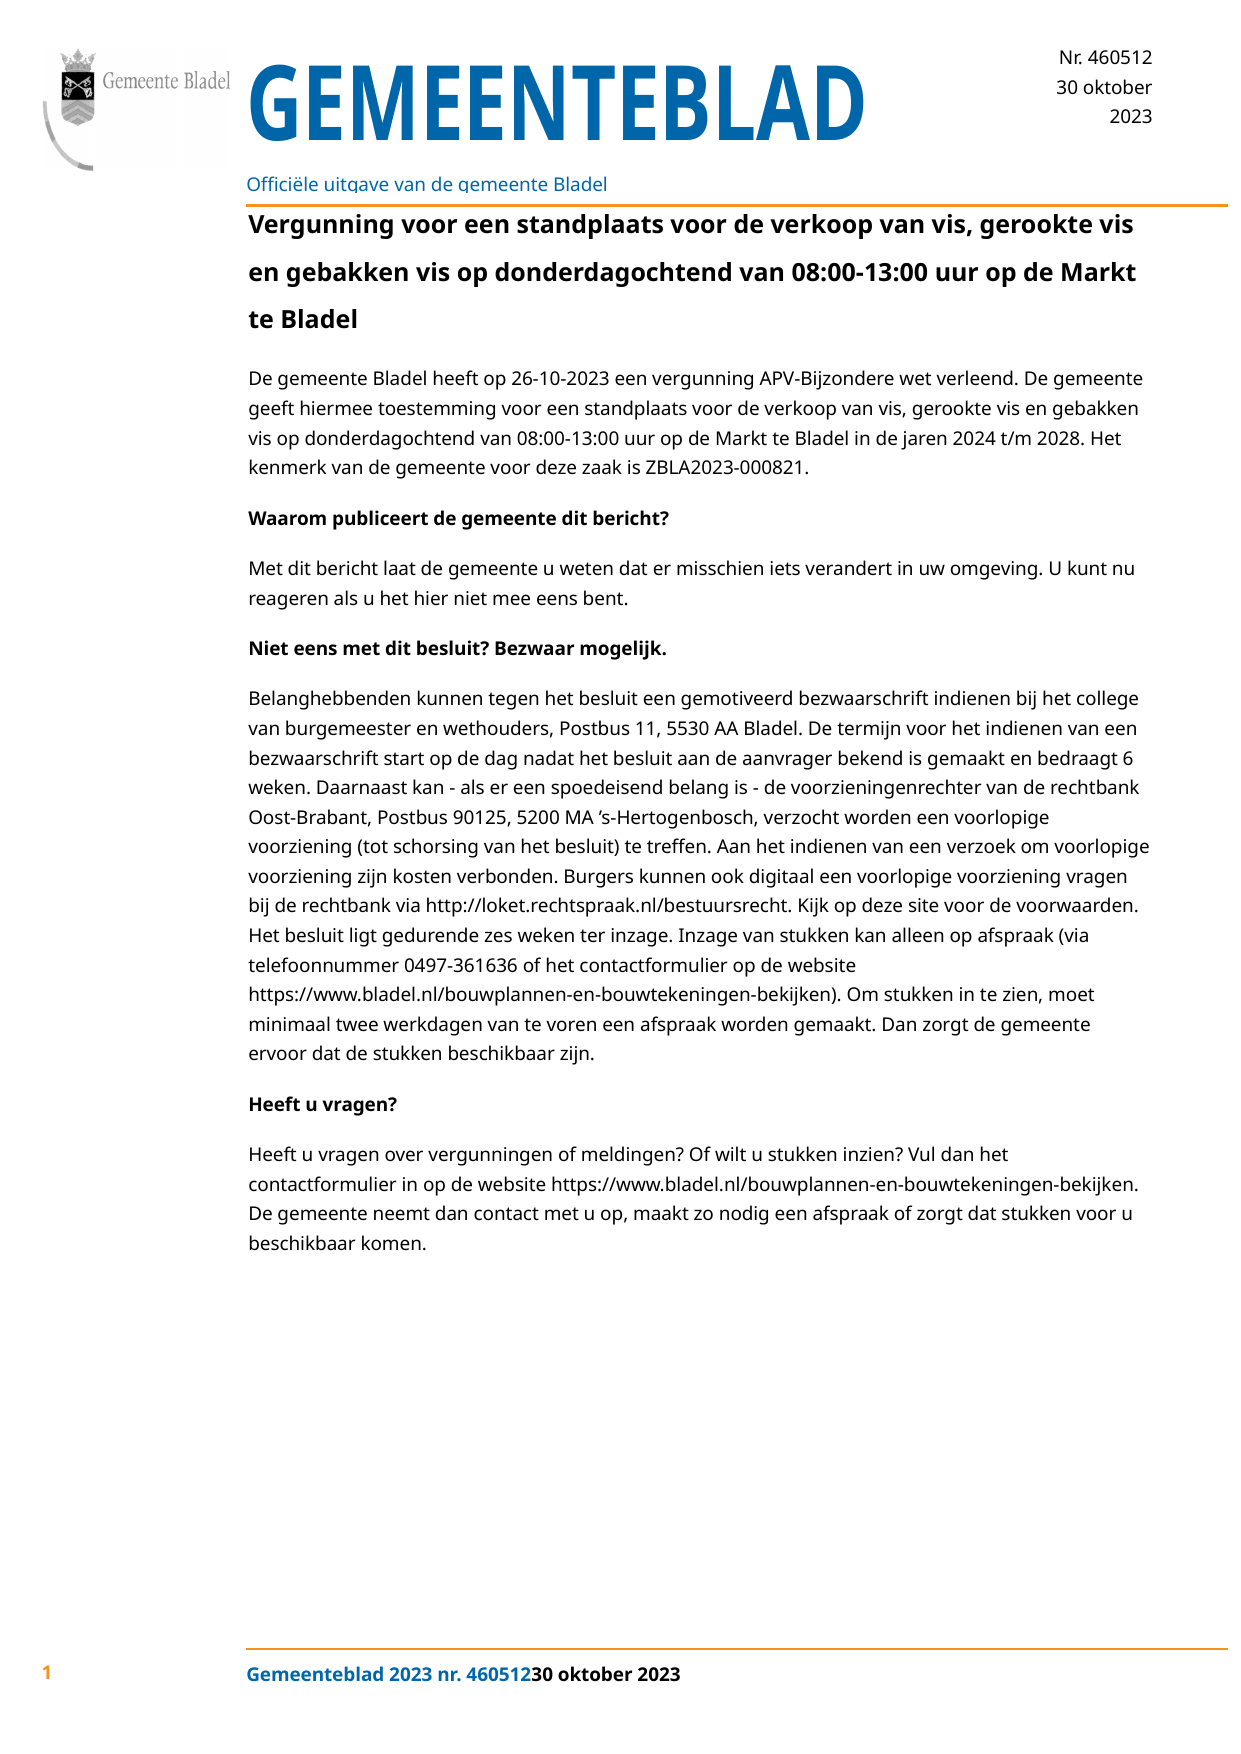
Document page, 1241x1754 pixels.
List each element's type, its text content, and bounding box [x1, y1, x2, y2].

text Niet eens met dit besluit? Bezwaar mogelijk. [248, 635, 1152, 661]
text Vergunning voor een standplaats voor de verkoop van vis, gerookte vis en gebakken vis op donderdagochtend van 08:00-13:00 uur op de Markt te Bladel [248, 207, 1152, 336]
text Met dit bericht laat de gemeente u weten dat er misschien iets verandert in uw omgeving. U kunt nu reageren als u het hier niet mee eens bent. [248, 555, 1152, 610]
text Waarom publiceert de gemeente dit bericht? [248, 505, 1152, 530]
text De gemeente Bladel heeft op 26-10-2023 een vergunning APV-Bijzondere wet verleend. De gemeente geeft hiermee toestemming voor een standplaats voor de verkoop van vis, gerookte vis en gebakken vis op donderdagochtend van 08:00-13:00 uur op de Markt te Bladel in de jaren 2024 t/m 2028. Het kenmerk van de gemeente voor deze zaak is ZBLA2023-000821. [248, 366, 1152, 480]
picture [41, 47, 231, 172]
text Heeft u vragen? [248, 1091, 1152, 1117]
text Belanghebbenden kunnen tegen het besluit een gemotiveerd bezwaarschrift indienen bij het college van burgemeester en wethouders, Postbus 11, 5530 AA Bladel. De termijn voor het indienen van een bezwaarschrift start op de dag nadat het besluit aan de aanvrager bekend is gemaakt en bedraagt 6 weken. Daarnaast kan - als er een spoedeisend belang is - de voorzieningenrechter van de rechtbank Oost-Brabant, Postbus 90125, 5200 MA ’s-Hertogenbosch, verzocht worden een voorlopige voorziening (tot schorsing van het besluit) te treffen. Aan het indienen van een verzoek om voorlopige voorziening zijn kosten verbonden. Burgers kunnen ook digitaal een voorlopige voorziening vragen bij de rechtbank via http://loket.rechtspraak.nl/bestuursrecht. Kijk op deze site voor de voorwaarden. Het besluit ligt gedurende zes weken ter inzage. Inzage van stukken kan alleen op afspraak (via telefoonnummer 0497-361636 of het contactformulier op de website https://www.bladel.nl/bouwplannen-en-bouwtekeningen-bekijken). Om stukken in te zien, moet minimaal twee werkdagen van te voren een afspraak worden gemaakt. Dan zorgt de gemeente ervoor dat de stukken beschikbaar zijn. [248, 686, 1152, 1066]
text Heeft u vragen over vergunningen of meldingen? Of wilt u stukken inzien? Vul dan het contactformulier in op de website https://www.bladel.nl/bouwplannen-en-bouwtekeningen-bekijken. De gemeente neemt dan contact met u op, maakt zo nodig een afspraak of zorgt dat stukken voor u beschikbaar komen. [248, 1141, 1152, 1256]
